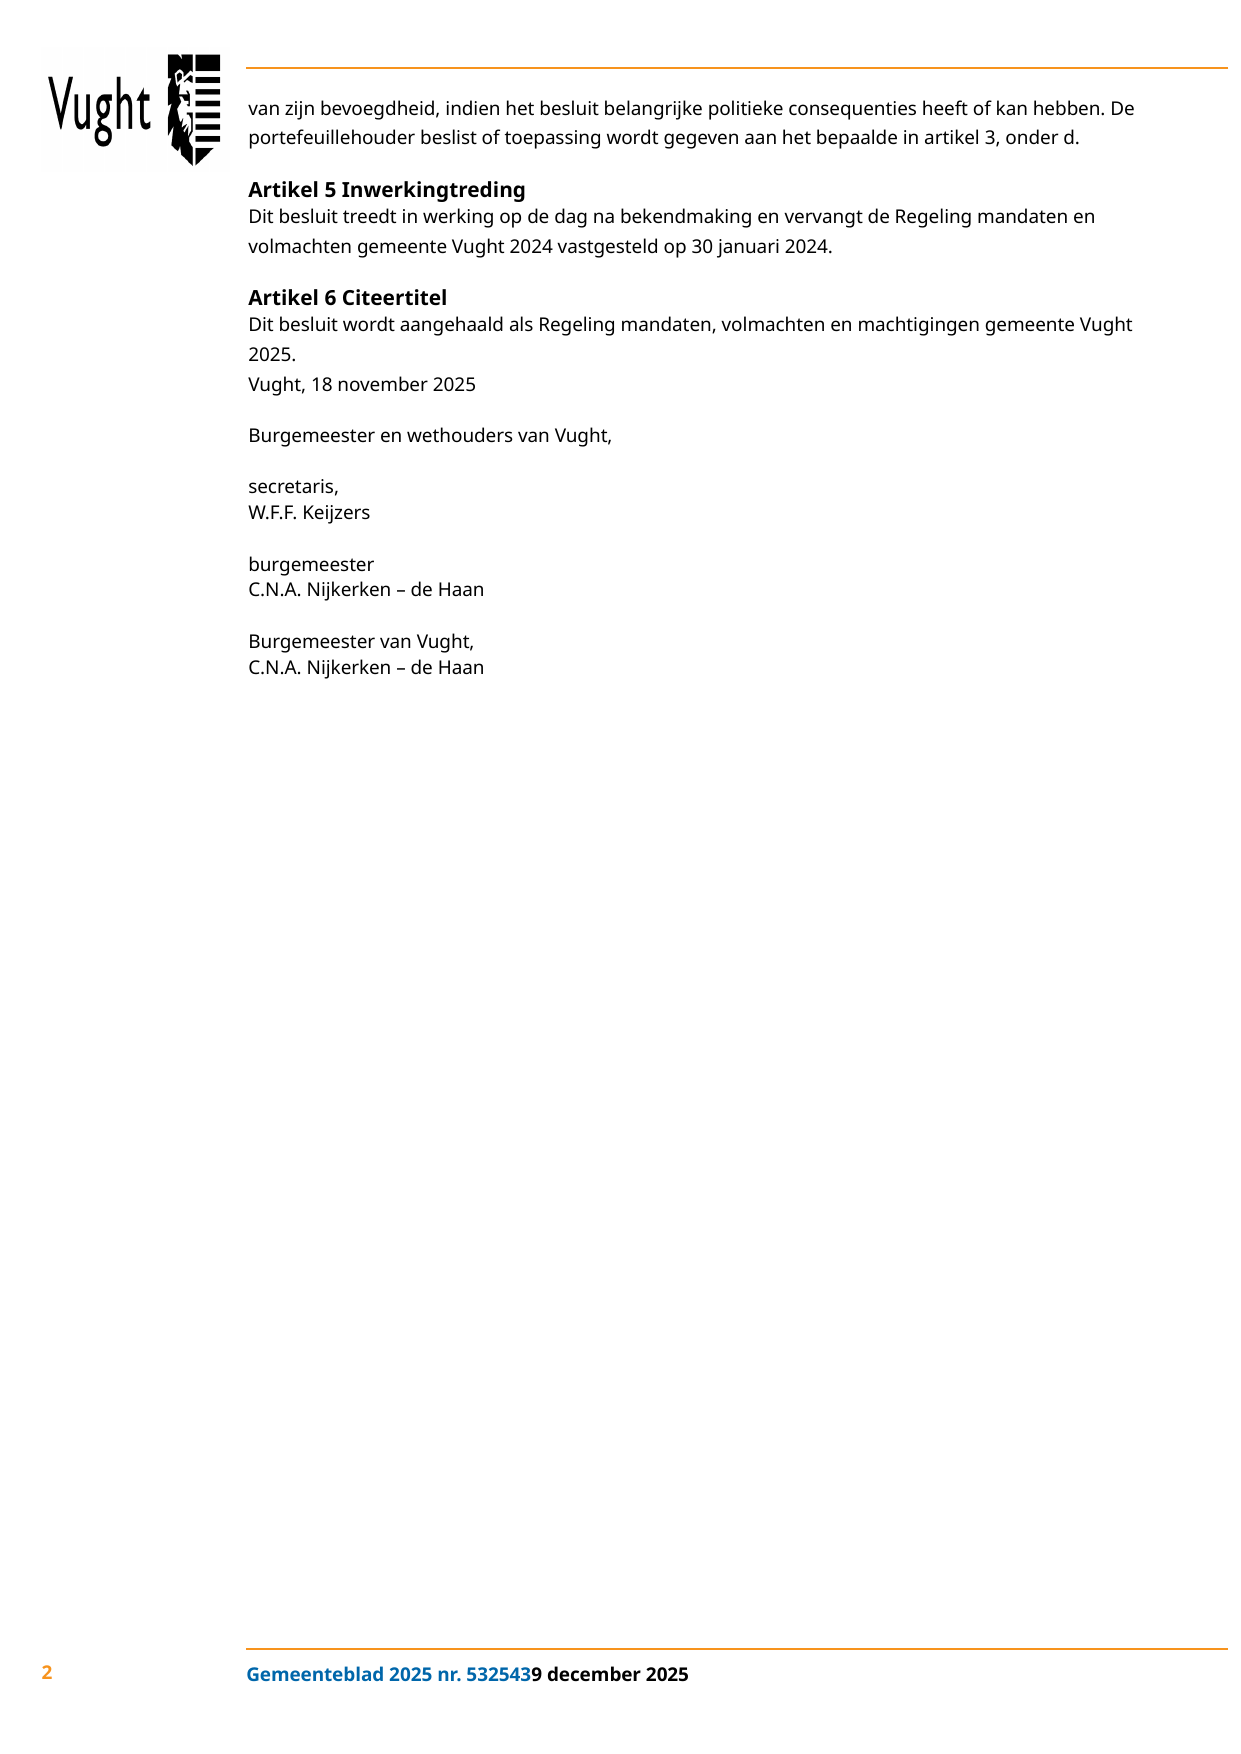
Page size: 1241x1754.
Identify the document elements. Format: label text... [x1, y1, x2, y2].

text secretaris, [248, 474, 1152, 499]
text Burgemeester van Vught, [248, 628, 1152, 654]
text Dit besluit treedt in werking op de dag na bekendmaking en vervangt de Regeling mandaten en volmachten gemeente Vught 2024 vastgesteld op 30 januari 2024. [248, 203, 1152, 258]
text burgemeester [248, 551, 1152, 577]
picture [41, 47, 231, 172]
text van zijn bevoegdheid, indien het besluit belangrijke politieke consequenties heeft of kan hebben. De portefeuillehouder beslist of toepassing wordt gegeven aan het bepaalde in artikel 3, onder d. [248, 95, 1152, 150]
text C.N.A. Nijkerken – de Haan [248, 654, 1152, 679]
text Artikel 6 Citeertitel [248, 283, 1152, 312]
text Dit besluit wordt aangehaald als Regeling mandaten, volmachten en machtigingen gemeente Vught 2025. [248, 312, 1152, 367]
text W.F.F. Keijzers [248, 499, 1152, 525]
text Artikel 5 Inwerkingtreding [248, 175, 1152, 203]
text C.N.A. Nijkerken – de Haan [248, 577, 1152, 602]
text Vught, 18 november 2025 [248, 371, 1152, 397]
text Burgemeester en wethouders van Vught, [248, 422, 1152, 448]
